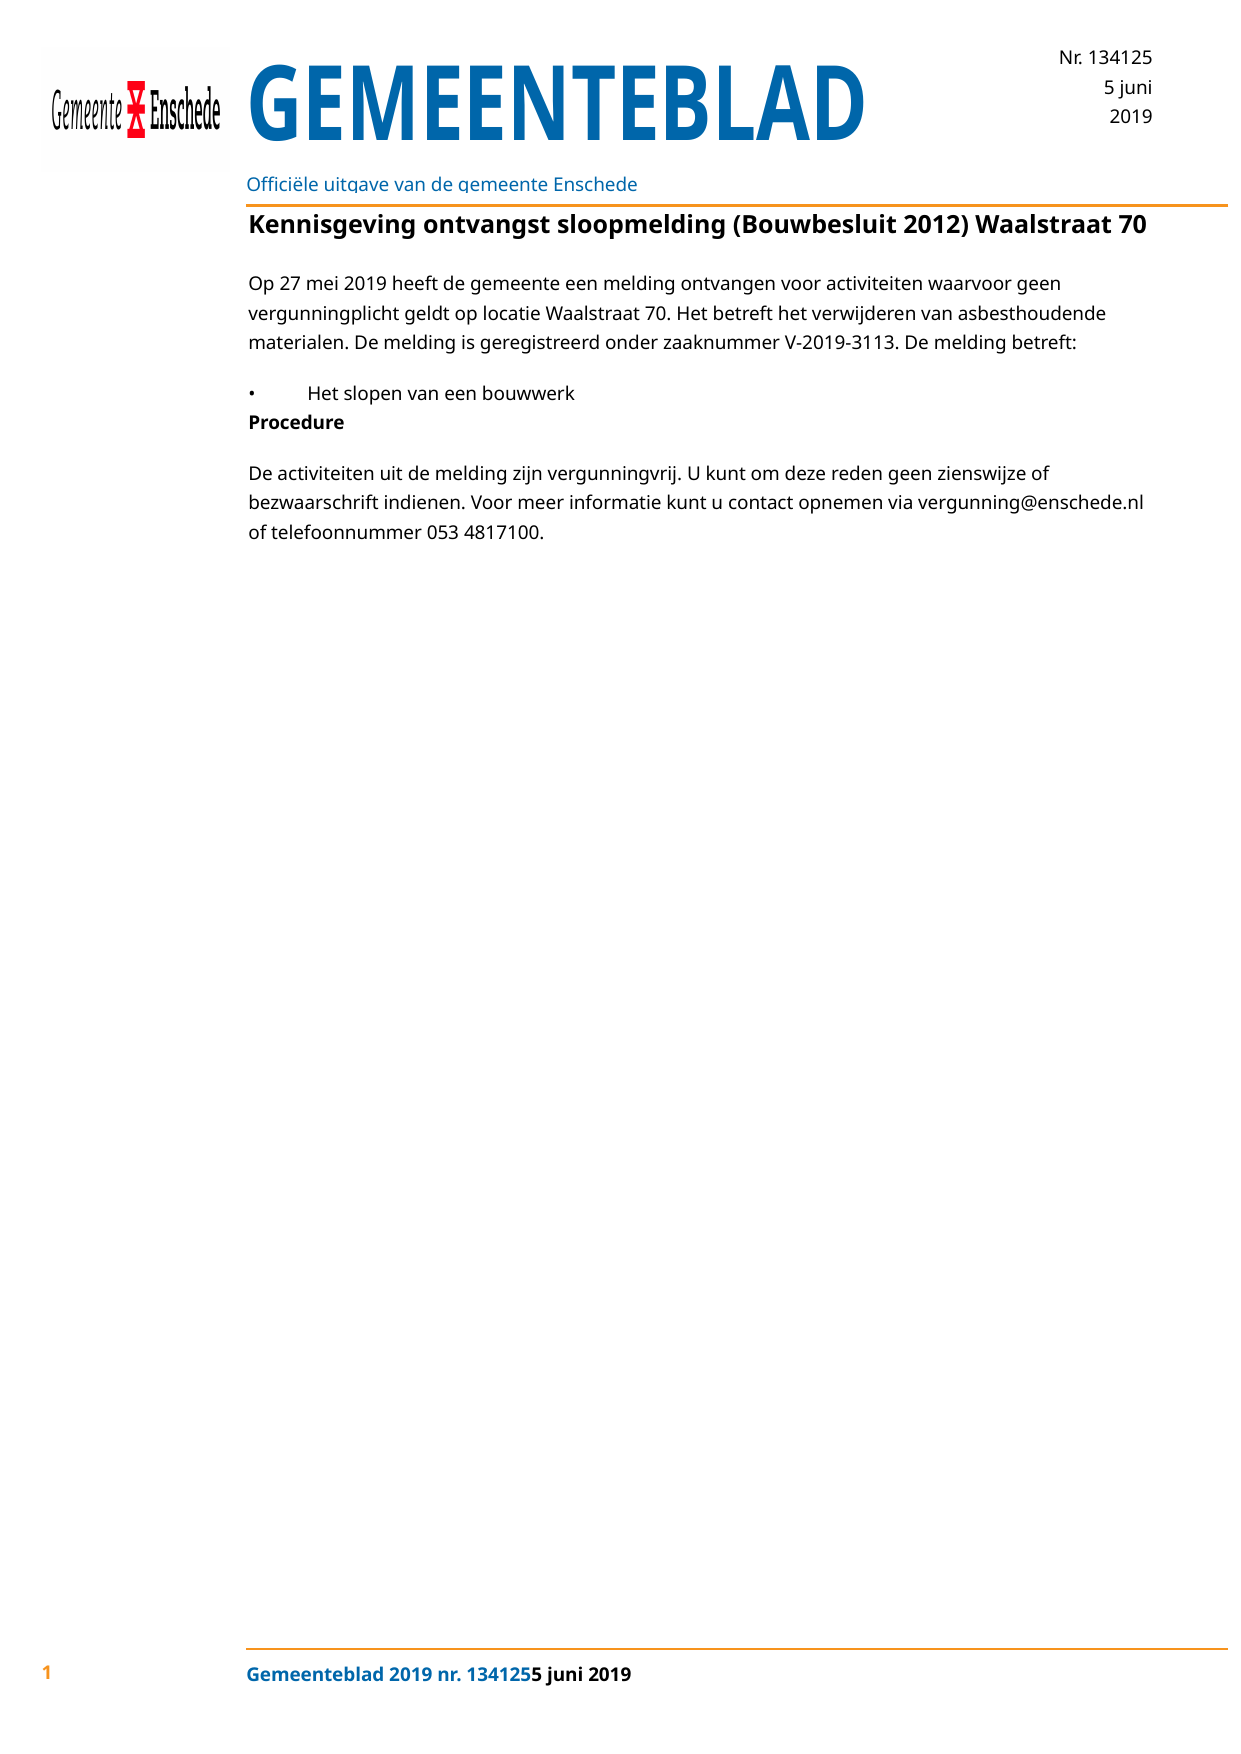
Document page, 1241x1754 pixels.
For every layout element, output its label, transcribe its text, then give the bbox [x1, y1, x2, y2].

text Kennisgeving ontvangst sloopmelding (Bouwbesluit 2012) Waalstraat 70 [248, 207, 1152, 241]
text Procedure [248, 409, 1152, 435]
text De activiteiten uit de melding zijn vergunningvrij. U kunt om deze reden geen zienswijze of bezwaarschrift indienen. Voor meer informatie kunt u contact opnemen via vergunning@enschede.nl of telefoonnummer 053 4817100. [248, 460, 1152, 545]
text Op 27 mei 2019 heeft de gemeente een melding ontvangen voor activiteiten waarvoor geen vergunningplicht geldt op locatie Waalstraat 70. Het betreft het verwijderen van asbesthoudende materialen. De melding is geregistreerd onder zaaknummer V-2019-3113. De melding betreft: [248, 270, 1152, 355]
list Het slopen van een bouwwerk [248, 380, 1152, 406]
picture [41, 47, 231, 172]
